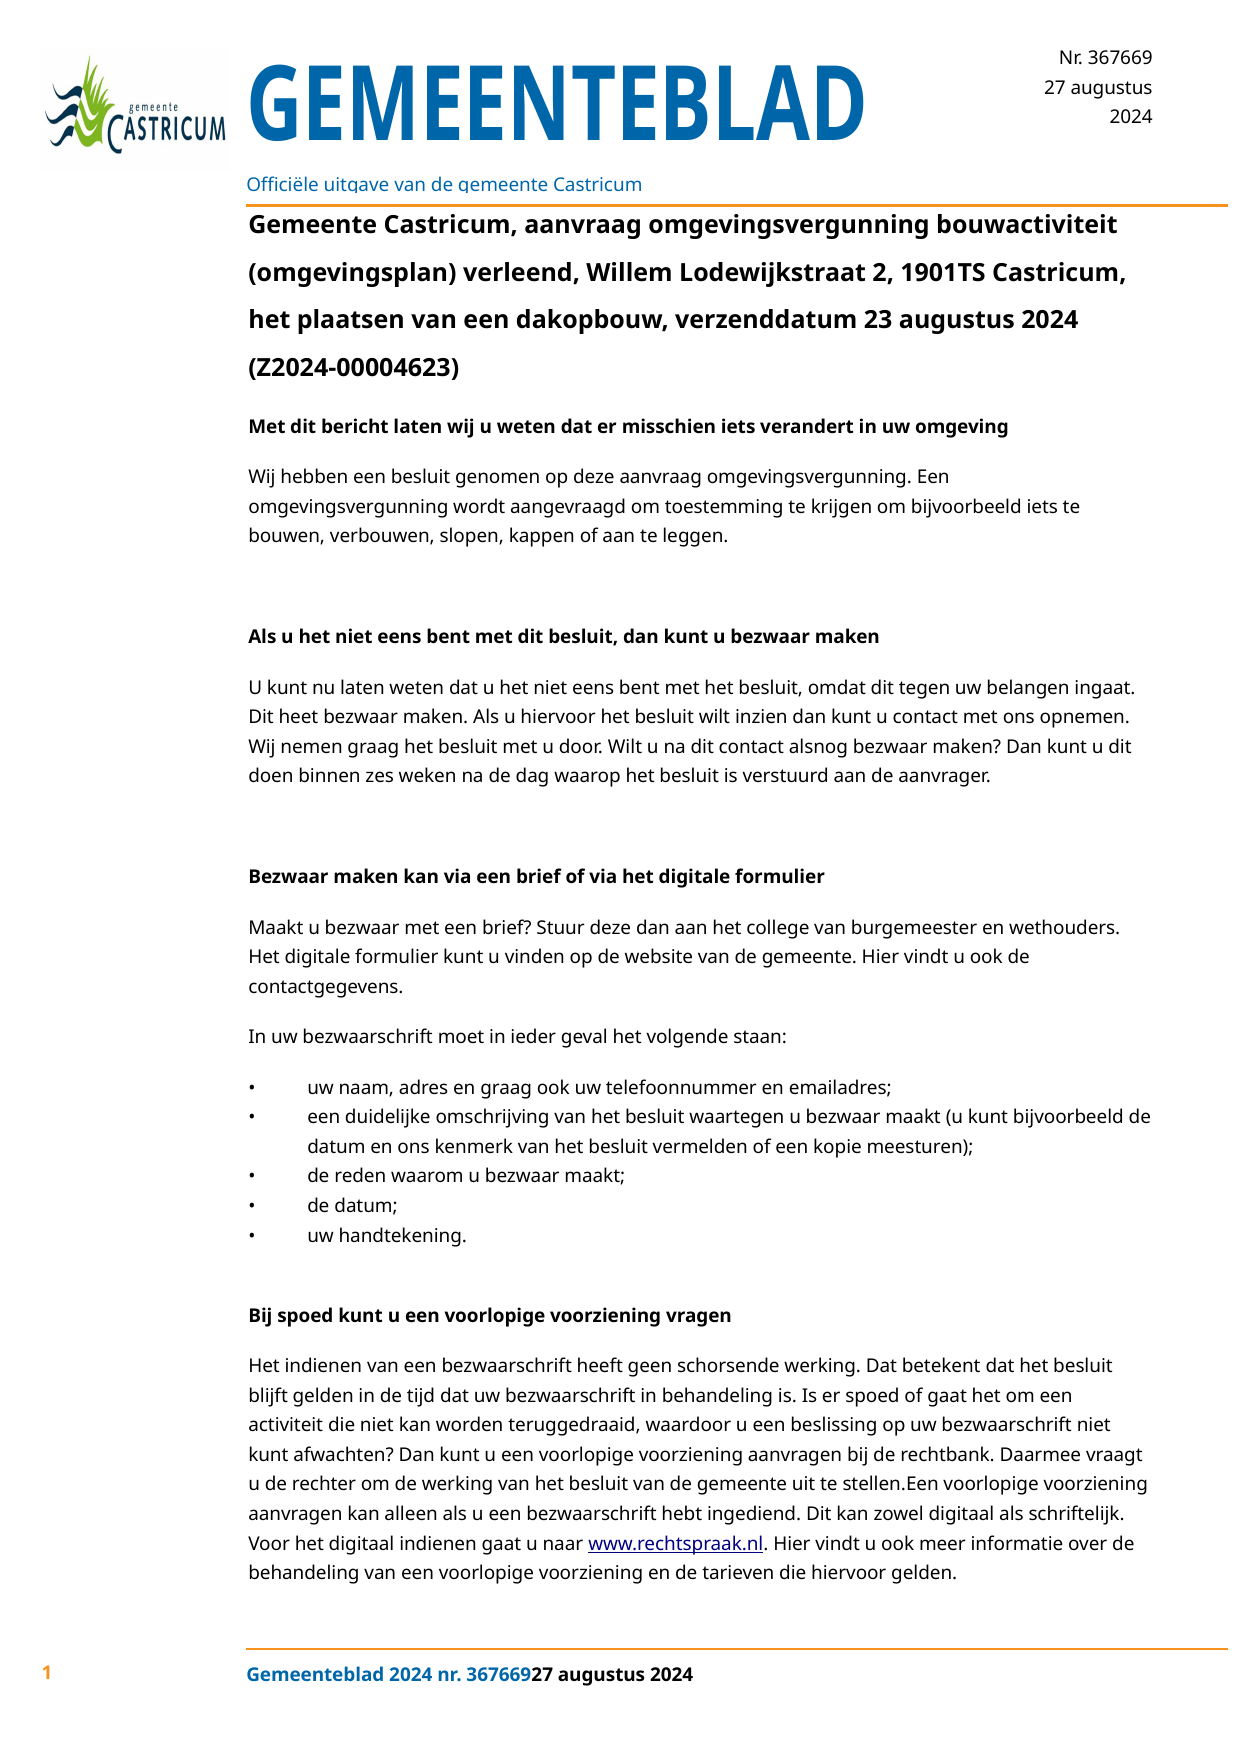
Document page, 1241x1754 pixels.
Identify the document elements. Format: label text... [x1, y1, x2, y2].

text Wij hebben een besluit genomen op deze aanvraag omgevingsvergunning. Een omgevingsvergunning wordt aangevraagd om toestemming te krijgen om bijvoorbeeld iets te bouwen, verbouwen, slopen, kappen of aan te leggen. [248, 463, 1152, 548]
list uw handtekening. [248, 1222, 1152, 1248]
list de datum; [248, 1192, 1152, 1218]
text Bij spoed kunt u een voorlopige voorziening vragen [248, 1302, 1152, 1328]
list een duidelijke omschrijving van het besluit waartegen u bezwaar maakt (u kunt bijvoorbeeld de datum en ons kenmerk van het besluit vermelden of een kopie meesturen); [248, 1103, 1152, 1159]
list uw naam, adres en graag ook uw telefoonnummer en emailadres; [248, 1074, 1152, 1100]
list de reden waarom u bezwaar maakt; [248, 1163, 1152, 1188]
text Bezwaar maken kan via een brief of via het digitale formulier [248, 863, 1152, 889]
text U kunt nu laten weten dat u het niet eens bent met het besluit, omdat dit tegen uw belangen ingaat. Dit heet bezwaar maken. Als u hiervoor het besluit wilt inzien dan kunt u contact met ons opnemen. Wij nemen graag het besluit met u door. Wilt u na dit contact alsnog bezwaar maken? Dan kunt u dit doen binnen zes weken na de dag waarop het besluit is verstuurd aan de aanvrager. [248, 674, 1152, 788]
text Als u het niet eens bent met dit besluit, dan kunt u bezwaar maken [248, 623, 1152, 649]
picture [41, 47, 231, 172]
text Maakt u bezwaar met een brief? Stuur deze dan aan het college van burgemeester en wethouders. Het digitale formulier kunt u vinden op de website van de gemeente. Hier vindt u ook de contactgegevens. [248, 914, 1152, 999]
text Het indienen van een bezwaarschrift heeft geen schorsende werking. Dat betekent dat het besluit blijft gelden in de tijd dat uw bezwaarschrift in behandeling is. Is er spoed of gaat het om een activiteit die niet kan worden teruggedraaid, waardoor u een beslissing op uw bezwaarschrift niet kunt afwachten? Dan kunt u een voorlopige voorziening aanvragen bij de rechtbank. Daarmee vraagt u de rechter om de werking van het besluit van de gemeente uit te stellen.Een voorlopige voorziening aanvragen kan alleen als u een bezwaarschrift hebt ingediend. Dit kan zowel digitaal als schriftelijk. Voor het digitaal indienen gaat u naar www.rechtspraak.nl. Hier vindt u ook meer informatie over de behandeling van een voorlopige voorziening en de tarieven die hiervoor gelden. [248, 1352, 1152, 1585]
text In uw bezwaarschrift moet in ieder geval het volgende staan: [248, 1023, 1152, 1049]
text Met dit bericht laten wij u weten dat er misschien iets verandert in uw omgeving [248, 413, 1152, 439]
text Gemeente Castricum, aanvraag omgevingsvergunning bouwactiviteit (omgevingsplan) verleend, Willem Lodewijkstraat 2, 1901TS Castricum, het plaatsen van een dakopbouw, verzenddatum 23 augustus 2024 (Z2024-00004623) [248, 207, 1152, 384]
